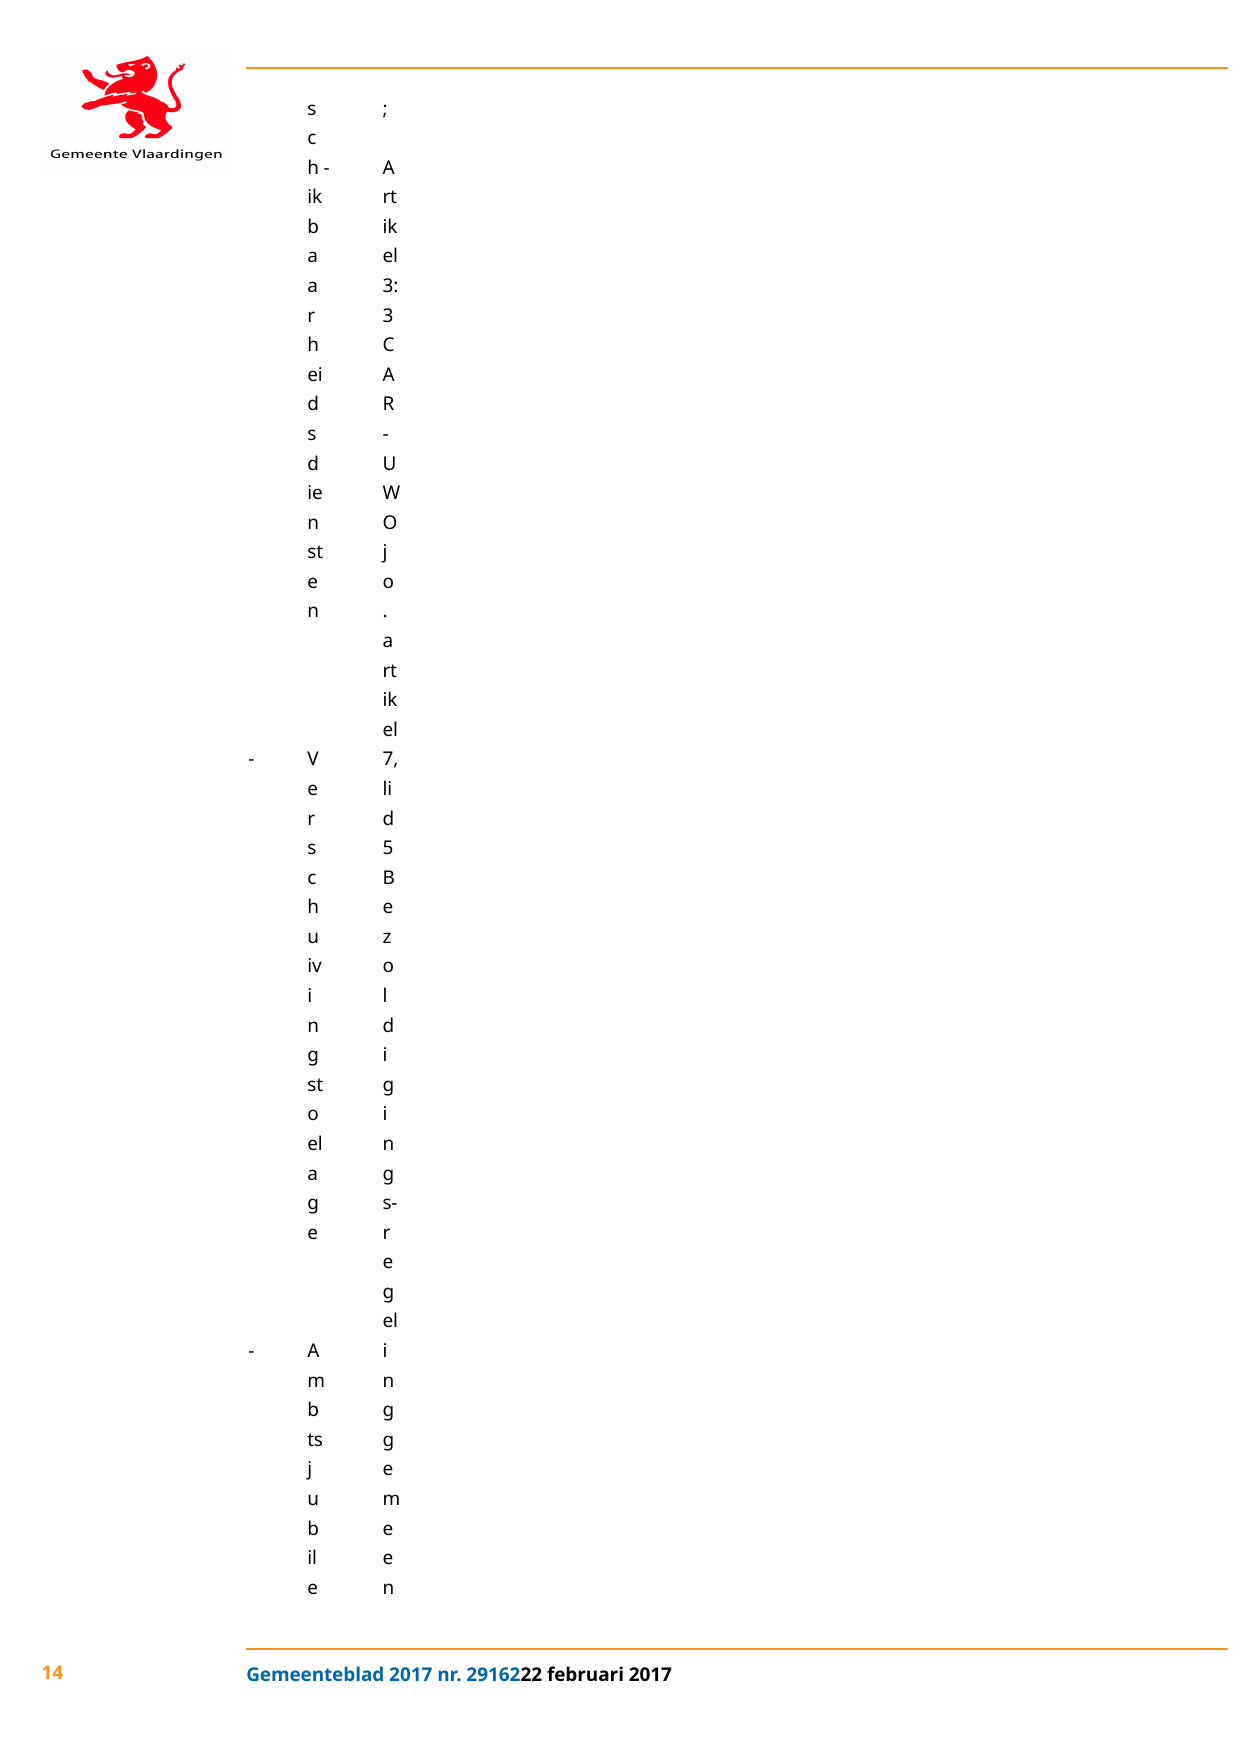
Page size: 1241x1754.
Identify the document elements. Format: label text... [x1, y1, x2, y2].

table_cell [399, 95, 474, 1600]
table_cell ; Artikel 3:3 CAR-UWO jo. artikel 7, lid 5 Bezoldigings-regeling gemeen [323, 95, 398, 1600]
table_cell [625, 95, 700, 1600]
picture [41, 47, 231, 172]
table_cell schikbaarheidsdiensten Verschuivingstoelage Ambtsjubile [248, 95, 323, 1600]
table_cell [474, 95, 549, 1600]
table_cell [549, 95, 624, 1600]
